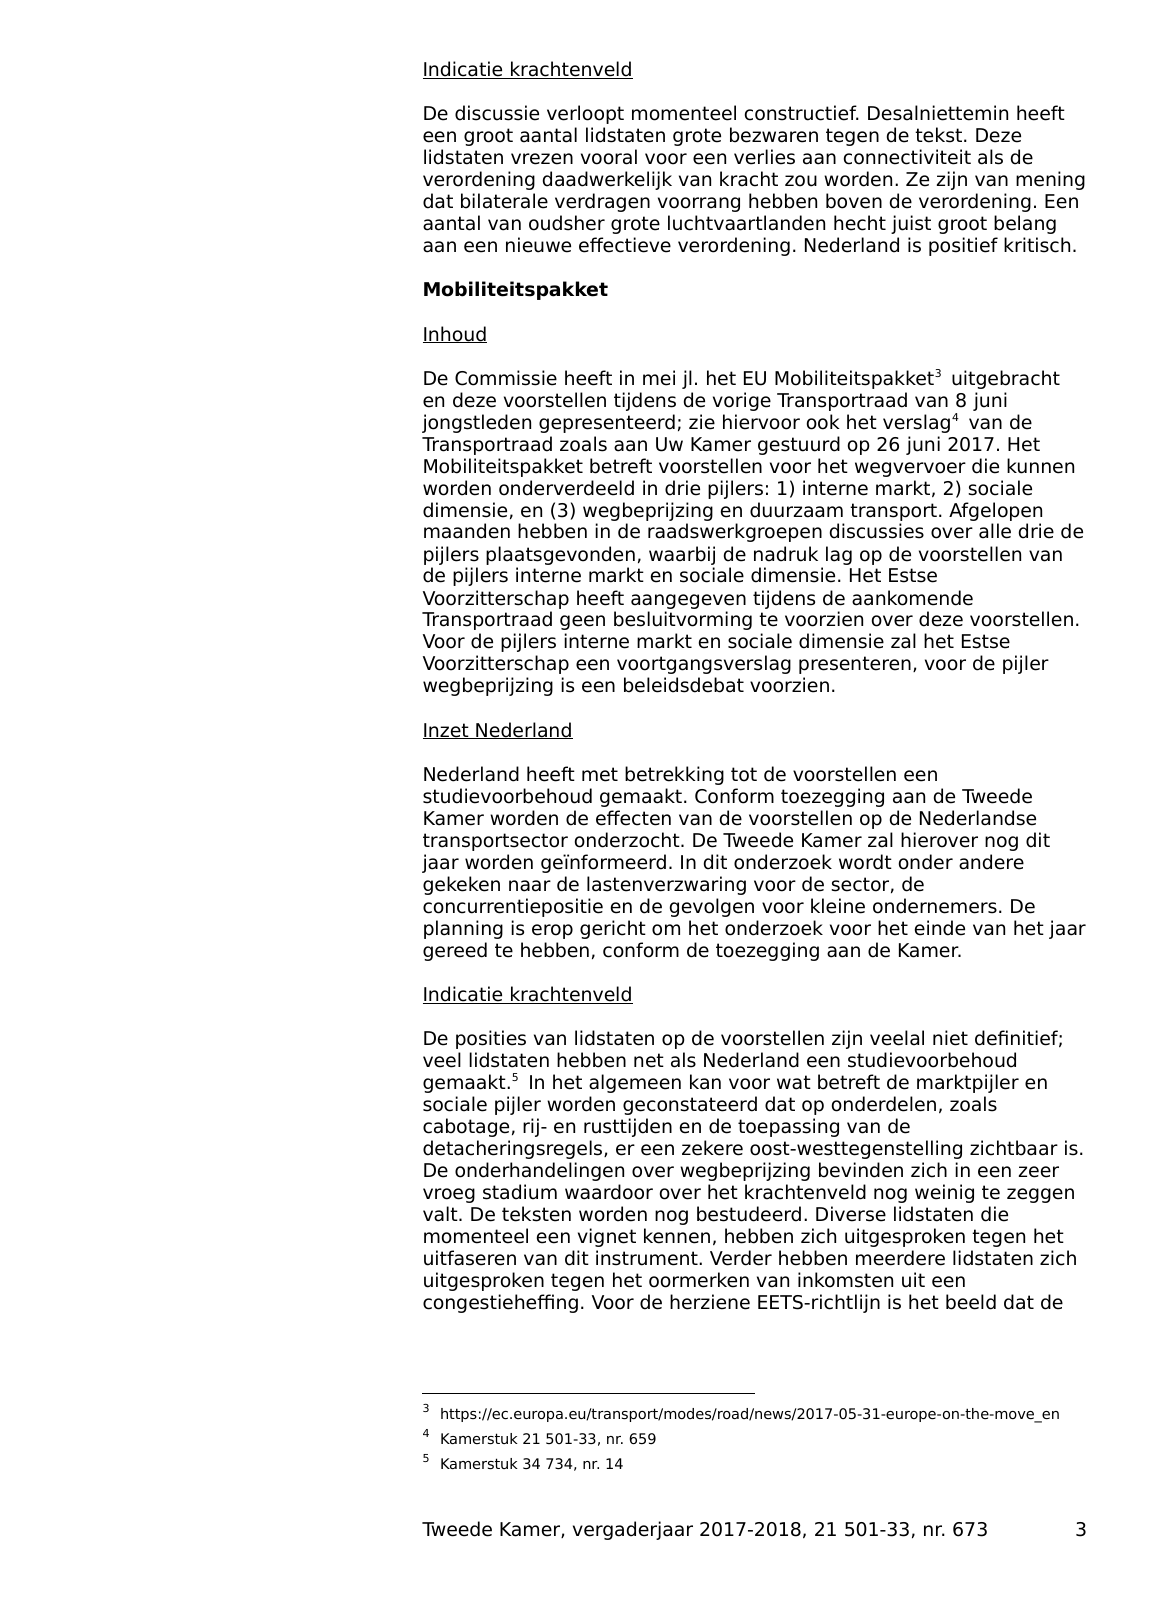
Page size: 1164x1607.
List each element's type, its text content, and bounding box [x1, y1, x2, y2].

text De posities van lidstaten op de voorstellen zijn veelal niet definitief; veel lidstaten hebben net als Nederland een studievoorbehoud gemaakt. In het algemeen kan voor wat betreft de marktpijler en sociale pijler worden geconstateerd dat op onderdelen, zoals cabotage, rij- en rusttijden en de toepassing van de detacheringsregels, er een zekere oost-westtegenstelling zichtbaar is. De onderhandelingen over wegbeprijzing bevinden zich in een zeer vroeg stadium waardoor over het krachtenveld nog weinig te zeggen valt. De teksten worden nog bestudeerd. Diverse lidstaten die momenteel een vignet kennen, hebben zich uitgesproken tegen het uitfaseren van dit instrument. Verder hebben meerdere lidstaten zich uitgesproken tegen het oormerken van inkomsten uit een congestieheffing. Voor de herziene EETS-richtlijn is het beeld dat de [422, 1028, 1087, 1313]
text Kamerstuk 21 501-33, nr. 659 [422, 1427, 1087, 1449]
subtitle Inzet Nederland [422, 719, 1087, 741]
text https://ec.europa.eu/transport/modes/road/news/2017-05-31-europe-on-the-move_en [422, 1402, 1087, 1424]
subtitle Mobiliteitspakket [422, 279, 1087, 301]
text Nederland heeft met betrekking tot de voorstellen een studievoorbehoud gemaakt. Conform toezegging aan de Tweede Kamer worden de effecten van de voorstellen op de Nederlandse transportsector onderzocht. De Tweede Kamer zal hierover nog dit jaar worden geïnformeerd. In dit onderzoek wordt onder andere gekeken naar de lastenverzwaring voor de sector, de concurrentiepositie en de gevolgen voor kleine ondernemers. De planning is erop gericht om het onderzoek voor het einde van het jaar gereed te hebben, conform de toezegging aan de Kamer. [422, 764, 1087, 961]
subtitle Indicatie krachtenveld [422, 984, 1087, 1006]
text De discussie verloopt momenteel constructief. Desalniettemin heeft een groot aantal lidstaten grote bezwaren tegen de tekst. Deze lidstaten vrezen vooral voor een verlies aan connectiviteit als de verordening daadwerkelijk van kracht zou worden. Ze zijn van mening dat bilaterale verdragen voorrang hebben boven de verordening. Een aantal van oudsher grote luchtvaartlanden hecht juist groot belang aan een nieuwe effectieve verordening. Nederland is positief kritisch. [422, 103, 1087, 257]
subtitle Indicatie krachtenveld [422, 59, 1087, 81]
text De Commissie heeft in mei jl. het EU Mobiliteitspakket uitgebracht en deze voorstellen tijdens de vorige Transportraad van 8 juni jongstleden gepresenteerd; zie hiervoor ook het verslag van de Transportraad zoals aan Uw Kamer gestuurd op 26 juni 2017. Het Mobiliteitspakket betreft voorstellen voor het wegvervoer die kunnen worden onderverdeeld in drie pijlers: 1) interne markt, 2) sociale dimensie, en (3) wegbeprijzing en duurzaam transport. Afgelopen maanden hebben in de raadswerkgroepen discussies over alle drie de pijlers plaatsgevonden, waarbij de nadruk lag op de voorstellen van de pijlers interne markt en sociale dimensie. Het Estse Voorzitterschap heeft aangegeven tijdens de aankomende Transportraad geen besluitvorming te voorzien over deze voorstellen. Voor de pijlers interne markt en sociale dimensie zal het Estse Voorzitterschap een voortgangsverslag presenteren, voor de pijler wegbeprijzing is een beleidsdebat voorzien. [422, 368, 1087, 697]
text Kamerstuk 34 734, nr. 14 [422, 1452, 1087, 1474]
subtitle Inhoud [422, 323, 1087, 345]
